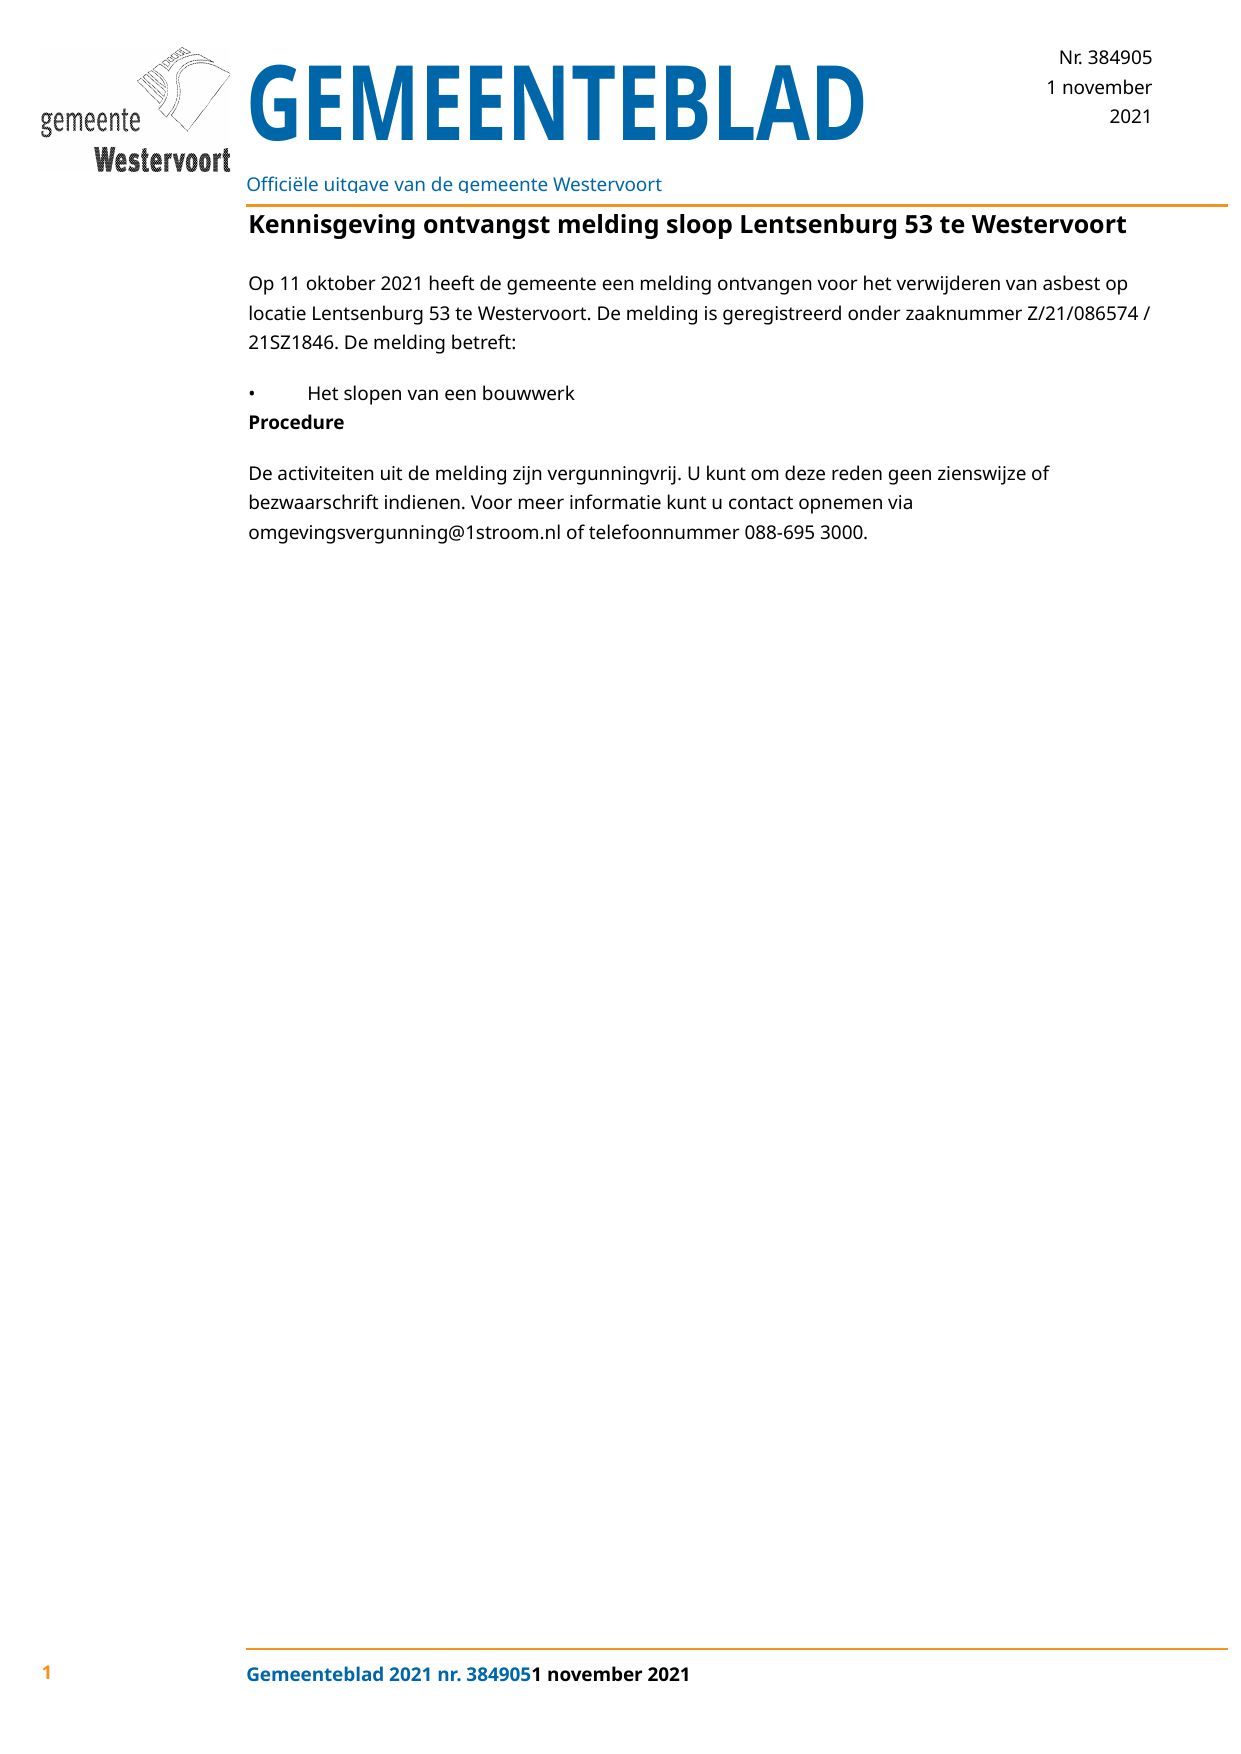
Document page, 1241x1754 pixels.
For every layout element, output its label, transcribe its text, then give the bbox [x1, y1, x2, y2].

list Het slopen van een bouwwerk [248, 380, 1152, 406]
text Op 11 oktober 2021 heeft de gemeente een melding ontvangen voor het verwijderen van asbest op locatie Lentsenburg 53 te Westervoort. De melding is geregistreerd onder zaaknummer Z/21/086574 / 21SZ1846. De melding betreft: [248, 270, 1152, 355]
text De activiteiten uit de melding zijn vergunningvrij. U kunt om deze reden geen zienswijze of bezwaarschrift indienen. Voor meer informatie kunt u contact opnemen via omgevingsvergunning@1stroom.nl of telefoonnummer 088-695 3000. [248, 460, 1152, 545]
picture [41, 47, 231, 172]
text Kennisgeving ontvangst melding sloop Lentsenburg 53 te Westervoort [248, 207, 1152, 241]
text Procedure [248, 409, 1152, 435]
